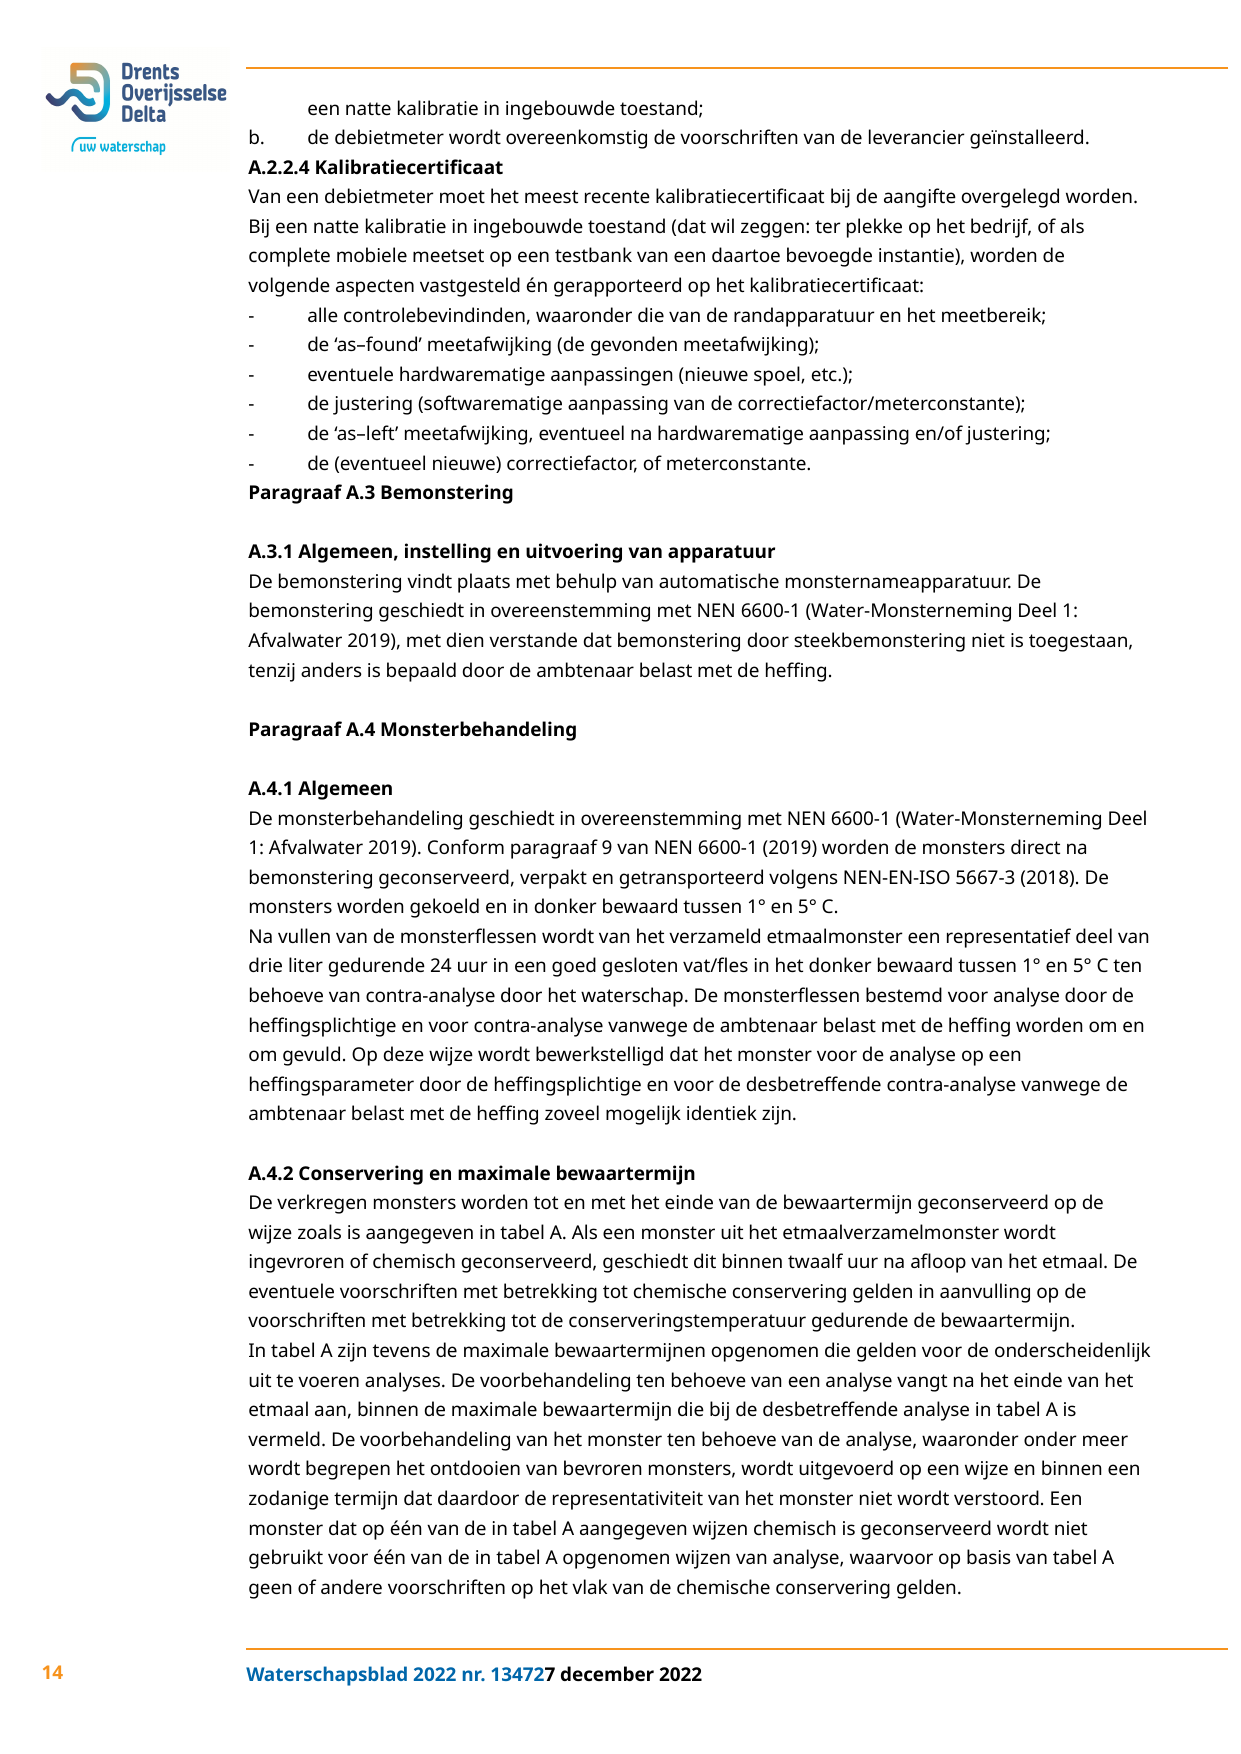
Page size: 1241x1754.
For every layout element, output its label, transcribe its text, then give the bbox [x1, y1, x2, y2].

text A.4.2 Conservering en maximale bewaartermijn [248, 1160, 1152, 1186]
text A.4.1 Algemeen [248, 775, 1152, 801]
text Van een debietmeter moet het meest recente kalibratiecertificaat bij de aangifte overgelegd worden. Bij een natte kalibratie in ingebouwde toestand (dat wil zeggen: ter plekke op het bedrijf, of als complete mobiele meetset op een testbank van een daartoe bevoegde instantie), worden de volgende aspecten vastgesteld én gerapporteerd op het kalibratiecertificaat: [248, 183, 1152, 298]
text De bemonstering vindt plaats met behulp van automatische monsternameapparatuur. De bemonstering geschiedt in overeenstemming met NEN 6600-1 (Water-Monsterneming Deel 1: Afvalwater 2019), met dien verstande dat bemonstering door steekbemonstering niet is toegestaan, tenzij anders is bepaald door de ambtenaar belast met de heffing. [248, 568, 1152, 683]
list eventuele hardwarematige aanpassingen (nieuwe spoel, etc.); [248, 361, 1152, 387]
list de debietmeter wordt overeenkomstig de voorschriften van de leverancier geïnstalleerd. [248, 124, 1152, 150]
list de (eventueel nieuwe) correctiefactor, of meterconstante. [248, 450, 1152, 476]
list de justering (softwarematige aanpassing van de correctiefactor/meterconstante); [248, 391, 1152, 416]
text A.3.1 Algemeen, instelling en uitvoering van apparatuur [248, 538, 1152, 564]
list de ‘as–left’ meetafwijking, eventueel na hardwarematige aanpassing en/of justering; [248, 420, 1152, 446]
text In tabel A zijn tevens de maximale bewaartermijnen opgenomen die gelden voor de onderscheidenlijk uit te voeren analyses. De voorbehandeling ten behoeve van een analyse vangt na het einde van het etmaal aan, binnen de maximale bewaartermijn die bij de desbetreffende analyse in tabel A is vermeld. De voorbehandeling van het monster ten behoeve van de analyse, waaronder onder meer wordt begrepen het ontdooien van bevroren monsters, wordt uitgevoerd op een wijze en binnen een zodanige termijn dat daardoor de representativiteit van het monster niet wordt verstoord. Een monster dat op één van de in tabel A aangegeven wijzen chemisch is geconserveerd wordt niet gebruikt voor één van de in tabel A opgenomen wijzen van analyse, waarvoor op basis van tabel A geen of andere voorschriften op het vlak van de chemische conservering gelden. [248, 1337, 1152, 1600]
list een natte kalibratie in ingebouwde toestand; [248, 95, 1152, 121]
text De monsterbehandeling geschiedt in overeenstemming met NEN 6600-1 (Water-Monsterneming Deel 1: Afvalwater 2019). Conform paragraaf 9 van NEN 6600-1 (2019) worden de monsters direct na bemonstering geconserveerd, verpakt en getransporteerd volgens NEN-EN-ISO 5667-3 (2018). De monsters worden gekoeld en in donker bewaard tussen 1° en 5° C. [248, 805, 1152, 919]
text Na vullen van de monsterflessen wordt van het verzameld etmaalmonster een representatief deel van drie liter gedurende 24 uur in een goed gesloten vat/fles in het donker bewaard tussen 1° en 5° C ten behoeve van contra-analyse door het waterschap. De monsterflessen bestemd voor analyse door de heffingsplichtige en voor contra-analyse vanwege de ambtenaar belast met de heffing worden om en om gevuld. Op deze wijze wordt bewerkstelligd dat het monster voor de analyse op een heffingsparameter door de heffingsplichtige en voor de desbetreffende contra-analyse vanwege de ambtenaar belast met de heffing zoveel mogelijk identiek zijn. [248, 923, 1152, 1126]
text Paragraaf A.4 Monsterbehandeling [248, 716, 1152, 742]
text A.2.2.4 Kalibratiecertificaat [248, 154, 1152, 180]
list de ‘as–found’ meetafwijking (de gevonden meetafwijking); [248, 331, 1152, 357]
text Paragraaf A.3 Bemonstering [248, 479, 1152, 505]
text De verkregen monsters worden tot en met het einde van de bewaartermijn geconserveerd op de wijze zoals is aangegeven in tabel A. Als een monster uit het etmaalverzamelmonster wordt ingevroren of chemisch geconserveerd, geschiedt dit binnen twaalf uur na afloop van het etmaal. De eventuele voorschriften met betrekking tot chemische conservering gelden in aanvulling op de voorschriften met betrekking tot de conserveringstemperatuur gedurende de bewaartermijn. [248, 1189, 1152, 1333]
picture [41, 47, 231, 172]
list alle controlebevindinden, waaronder die van de randapparatuur en het meetbereik; [248, 302, 1152, 328]
